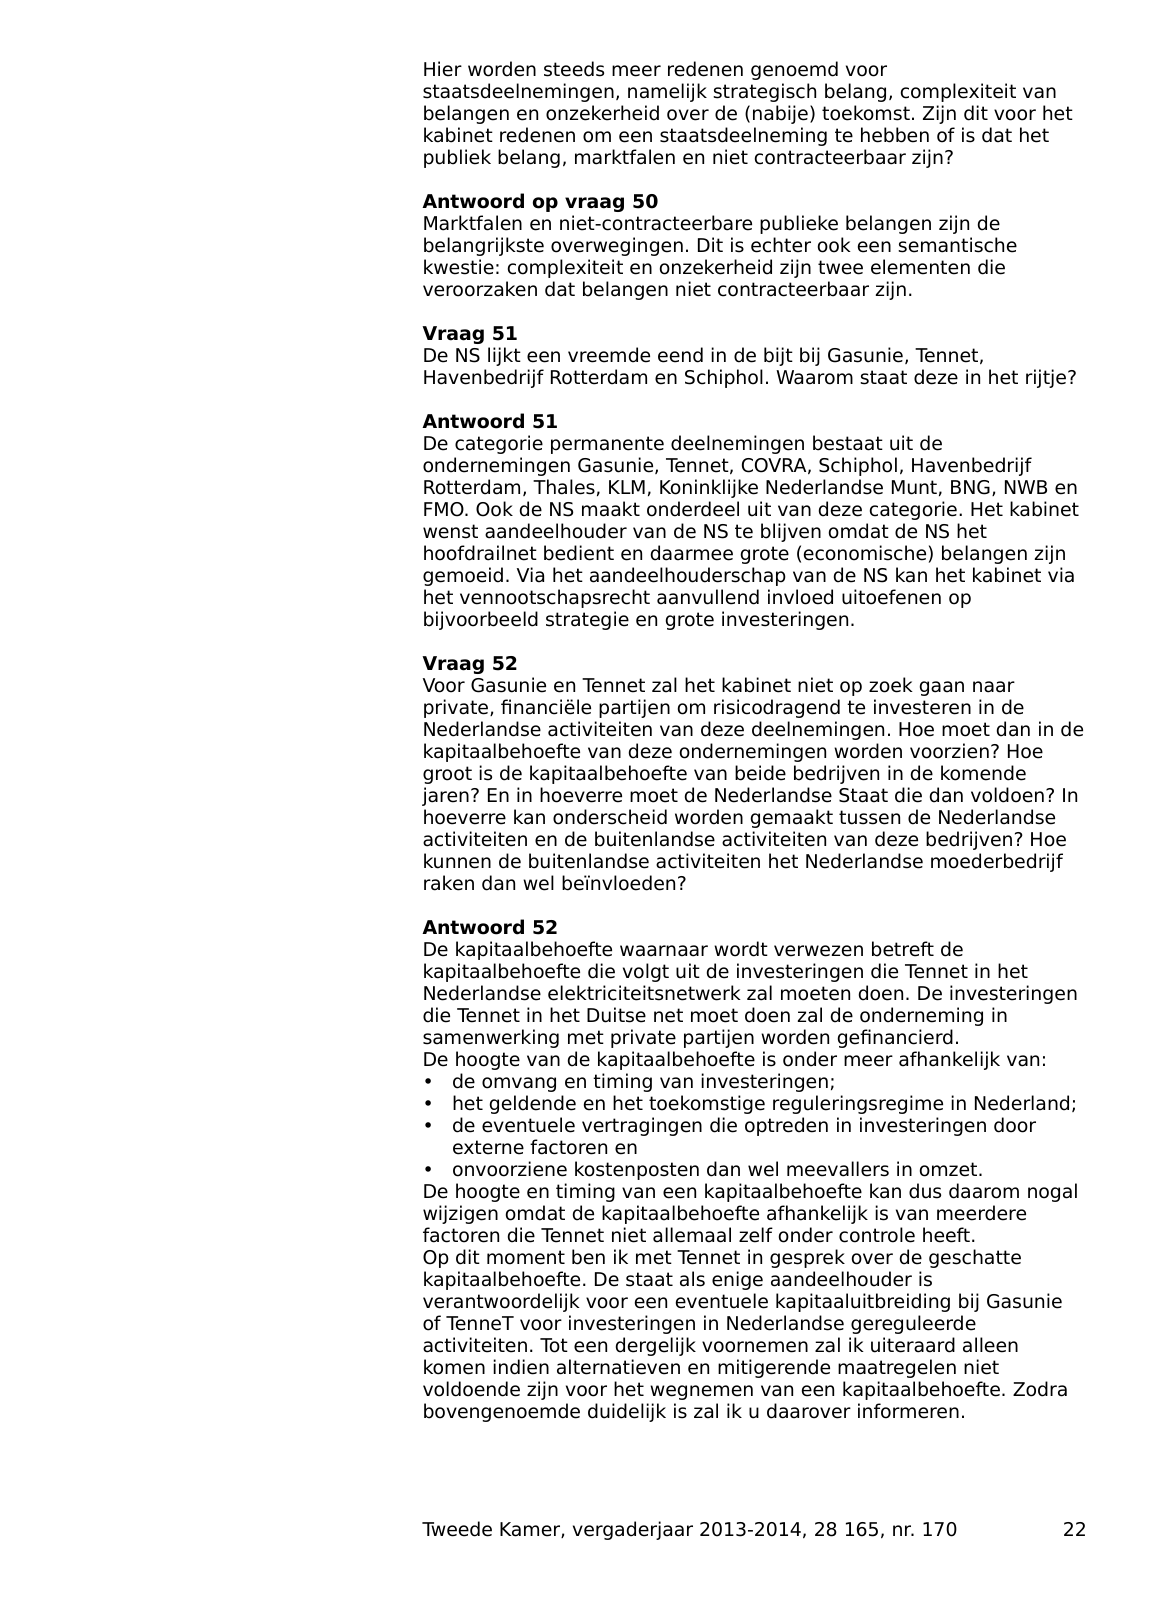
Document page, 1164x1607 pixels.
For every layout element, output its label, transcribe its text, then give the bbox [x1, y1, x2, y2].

text De categorie permanente deelnemingen bestaat uit de ondernemingen Gasunie, Tennet, COVRA, Schiphol, Havenbedrijf Rotterdam, Thales, KLM, Koninklijke Nederlandse Munt, BNG, NWB en FMO. Ook de NS maakt onderdeel uit van deze categorie. Het kabinet wenst aandeelhouder van de NS te blijven omdat de NS het hoofdrailnet bedient en daarmee grote (economische) belangen zijn gemoeid. Via het aandeelhouderschap van de NS kan het kabinet via het vennootschapsrecht aanvullend invloed uitoefenen op bijvoorbeeld strategie en grote investeringen. [422, 433, 1087, 631]
text Vraag 52 [422, 653, 1087, 675]
text Vraag 51 [422, 323, 1087, 345]
text Antwoord op vraag 50 [422, 191, 1087, 213]
text Antwoord 52 [422, 917, 1087, 939]
text Hier worden steeds meer redenen genoemd voor staatsdeelnemingen, namelijk strategisch belang, complexiteit van belangen en onzekerheid over de (nabije) toekomst. Zijn dit voor het kabinet redenen om een staatsdeelneming te hebben of is dat het publiek belang, marktfalen en niet contracteerbaar zijn? [422, 59, 1087, 169]
text De hoogte van de kapitaalbehoefte is onder meer afhankelijk van: [422, 1049, 1087, 1071]
text • de omvang en timing van investeringen; [422, 1071, 1087, 1093]
text Marktfalen en niet-contracteerbare publieke belangen zijn de belangrijkste overwegingen. Dit is echter ook een semantische kwestie: complexiteit en onzekerheid zijn twee elementen die veroorzaken dat belangen niet contracteerbaar zijn. [422, 213, 1087, 301]
text • het geldende en het toekomstige reguleringsregime in Nederland; [422, 1093, 1087, 1115]
text Antwoord 51 [422, 411, 1087, 433]
text • de eventuele vertragingen die optreden in investeringen door externe factoren en [422, 1115, 1087, 1159]
text Op dit moment ben ik met Tennet in gesprek over de geschatte kapitaalbehoefte. De staat als enige aandeelhouder is verantwoordelijk voor een eventuele kapitaaluitbreiding bij Gasunie of TenneT voor investeringen in Nederlandse gereguleerde activiteiten. Tot een dergelijk voornemen zal ik uiteraard alleen komen indien alternatieven en mitigerende maatregelen niet voldoende zijn voor het wegnemen van een kapitaalbehoefte. Zodra bovengenoemde duidelijk is zal ik u daarover informeren. [422, 1247, 1087, 1423]
text De kapitaalbehoefte waarnaar wordt verwezen betreft de kapitaalbehoefte die volgt uit de investeringen die Tennet in het Nederlandse elektriciteitsnetwerk zal moeten doen. De investeringen die Tennet in het Duitse net moet doen zal de onderneming in samenwerking met private partijen worden gefinancierd. [422, 939, 1087, 1049]
text De hoogte en timing van een kapitaalbehoefte kan dus daarom nogal wijzigen omdat de kapitaalbehoefte afhankelijk is van meerdere factoren die Tennet niet allemaal zelf onder controle heeft. [422, 1181, 1087, 1247]
text Voor Gasunie en Tennet zal het kabinet niet op zoek gaan naar private, financiële partijen om risicodragend te investeren in de Nederlandse activiteiten van deze deelnemingen. Hoe moet dan in de kapitaalbehoefte van deze ondernemingen worden voorzien? Hoe groot is de kapitaalbehoefte van beide bedrijven in de komende jaren? En in hoeverre moet de Nederlandse Staat die dan voldoen? In hoeverre kan onderscheid worden gemaakt tussen de Nederlandse activiteiten en de buitenlandse activiteiten van deze bedrijven? Hoe kunnen de buitenlandse activiteiten het Nederlandse moederbedrijf raken dan wel beïnvloeden? [422, 675, 1087, 895]
text De NS lijkt een vreemde eend in de bijt bij Gasunie, Tennet, Havenbedrijf Rotterdam en Schiphol. Waarom staat deze in het rijtje? [422, 345, 1087, 389]
text • onvoorziene kostenposten dan wel meevallers in omzet. [422, 1159, 1087, 1181]
